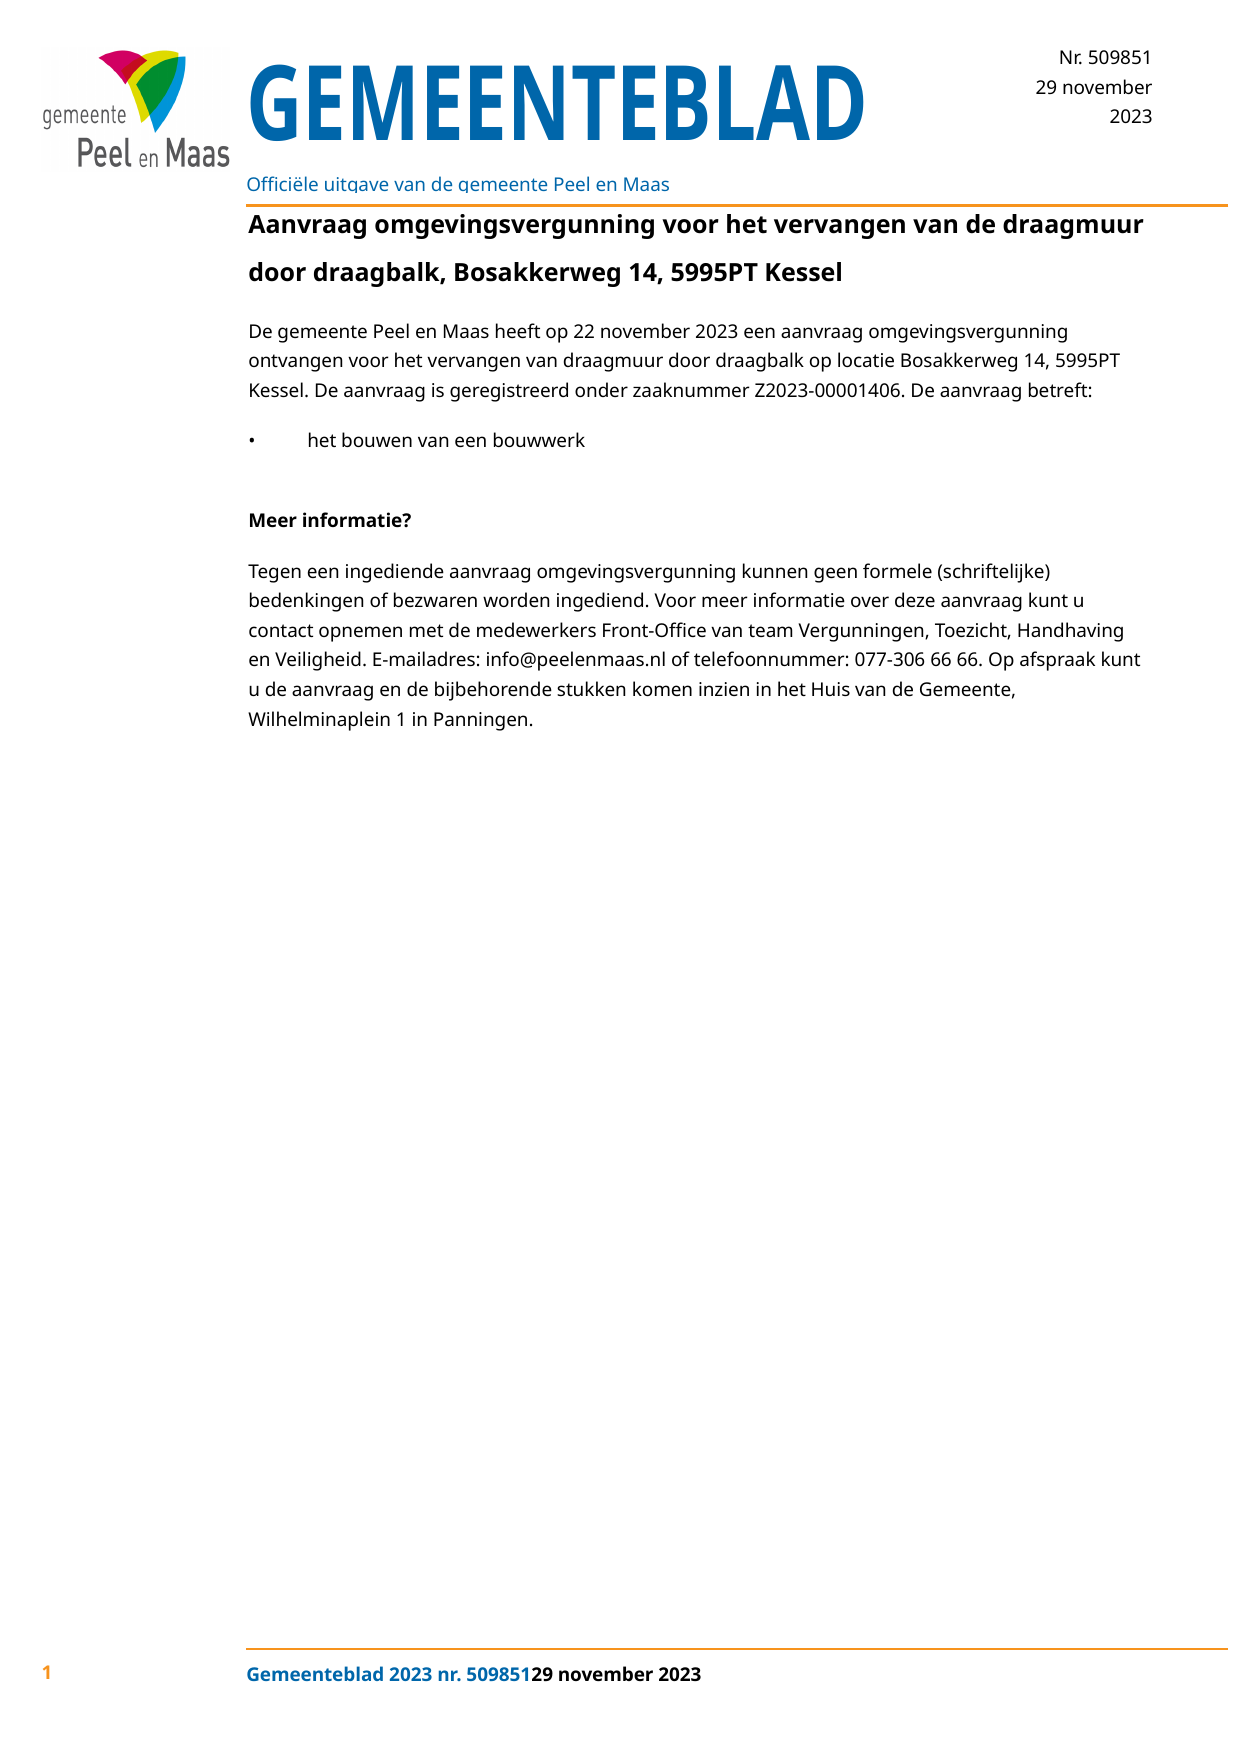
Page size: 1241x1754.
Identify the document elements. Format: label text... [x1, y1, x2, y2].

text Meer informatie? [248, 507, 1152, 533]
text De gemeente Peel en Maas heeft op 22 november 2023 een aanvraag omgevingsvergunning ontvangen voor het vervangen van draagmuur door draagbalk op locatie Bosakkerweg 14, 5995PT Kessel. De aanvraag is geregistreerd onder zaaknummer Z2023-00001406. De aanvraag betreft: [248, 318, 1152, 403]
picture [41, 47, 231, 172]
text Tegen een ingediende aanvraag omgevingsvergunning kunnen geen formele (schriftelijke) bedenkingen of bezwaren worden ingediend. Voor meer informatie over deze aanvraag kunt u contact opnemen met de medewerkers Front-Office van team Vergunningen, Toezicht, Handhaving en Veiligheid. E-mailadres: info@peelenmaas.nl of telefoonnummer: 077-306 66 66. Op afspraak kunt u de aanvraag en de bijbehorende stukken komen inzien in het Huis van de Gemeente, Wilhelminaplein 1 in Panningen. [248, 558, 1152, 732]
text Aanvraag omgevingsvergunning voor het vervangen van de draagmuur door draagbalk, Bosakkerweg 14, 5995PT Kessel [248, 207, 1152, 288]
list het bouwen van een bouwwerk [248, 427, 1152, 453]
